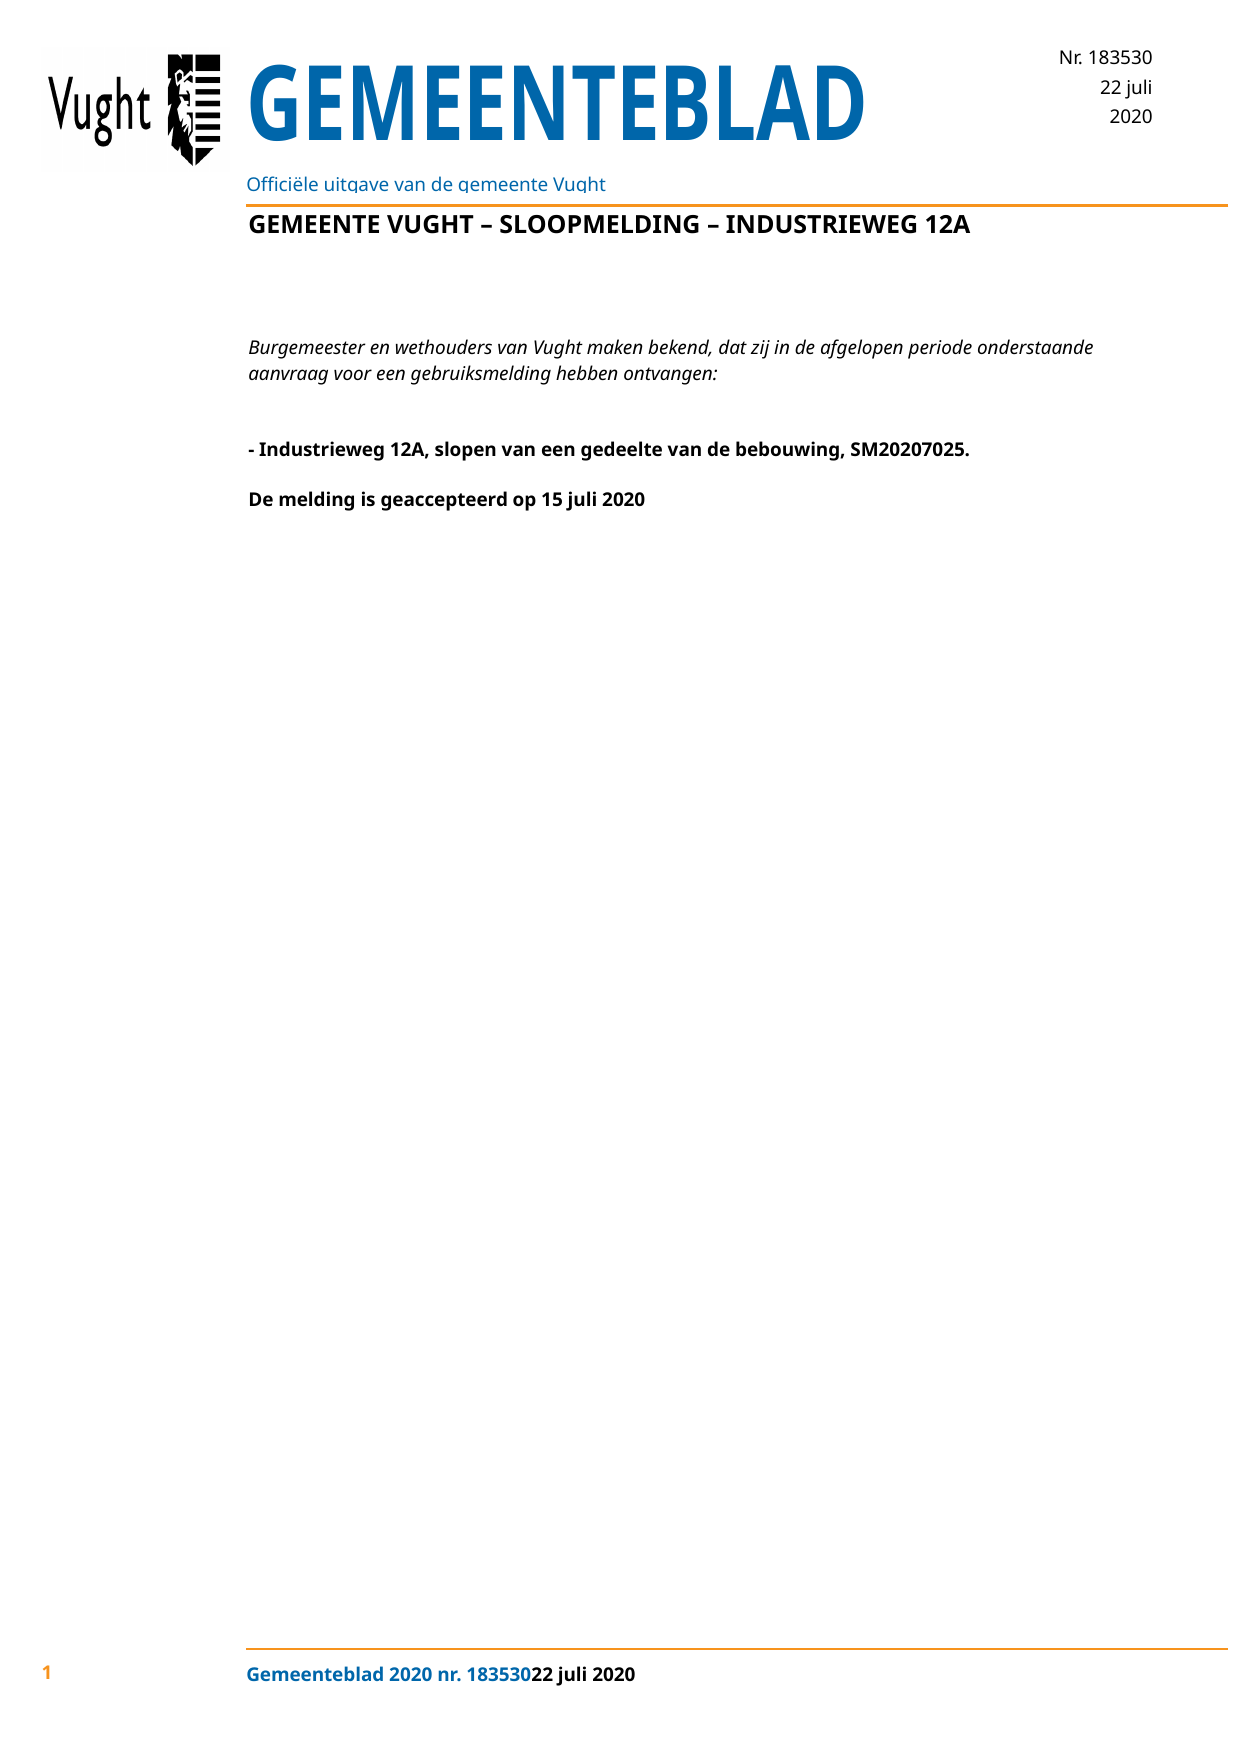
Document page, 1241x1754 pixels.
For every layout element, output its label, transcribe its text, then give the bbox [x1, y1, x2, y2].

text - Industrieweg 12A, slopen van een gedeelte van de bebouwing, SM20207025. [248, 436, 1152, 462]
text Burgemeester en wethouders van Vught maken bekend, dat zij in de afgelopen periode onderstaande aanvraag voor een gebruiksmelding hebben ontvangen: [248, 334, 1152, 386]
text GEMEENTE VUGHT – SLOOPMELDING – INDUSTRIEWEG 12A [248, 207, 1152, 241]
text De melding is geaccepteerd op 15 juli 2020 [248, 487, 1152, 512]
picture [41, 47, 231, 172]
